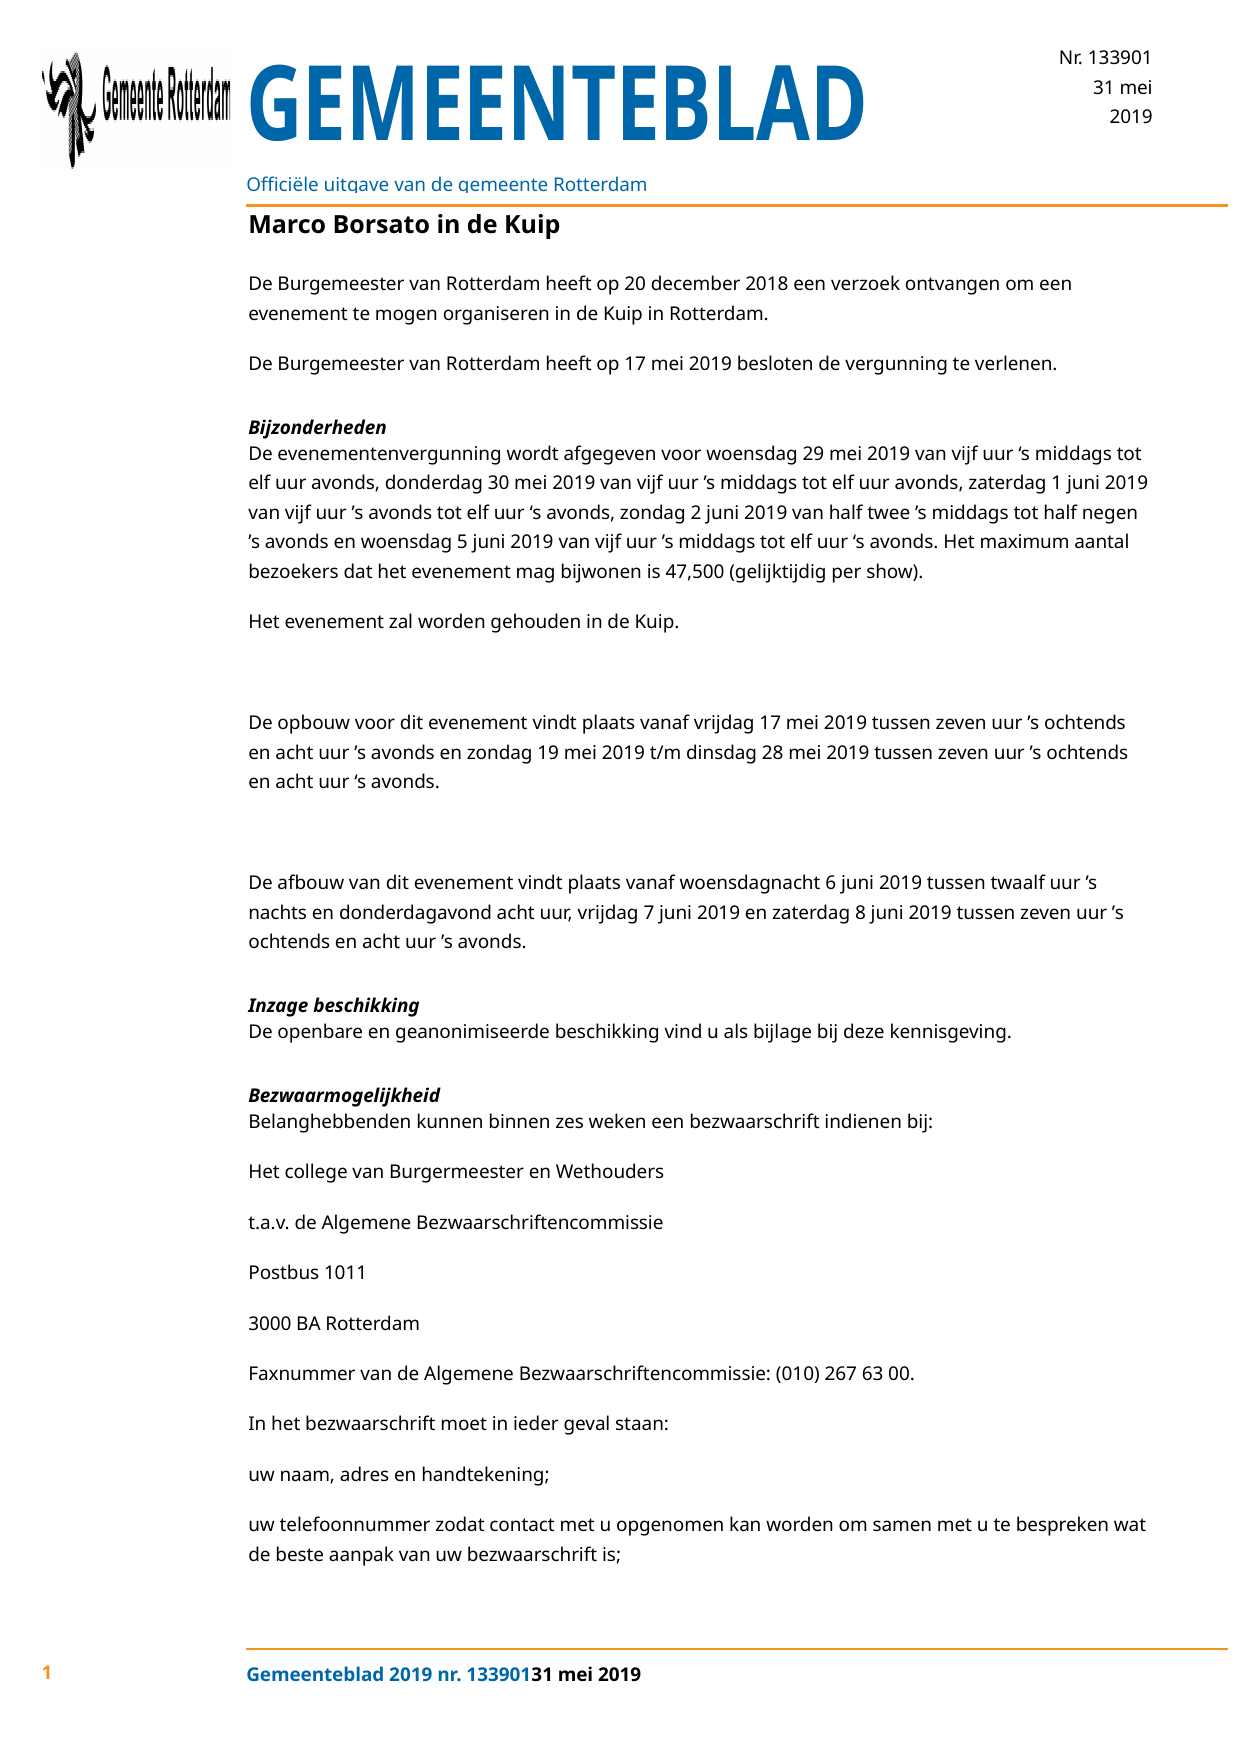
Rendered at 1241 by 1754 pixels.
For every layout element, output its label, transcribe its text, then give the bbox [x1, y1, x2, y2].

text Belanghebbenden kunnen binnen zes weken een bezwaarschrift indienen bij: [248, 1108, 1152, 1134]
text In het bezwaarschrift moet in ieder geval staan: [248, 1411, 1152, 1436]
text Postbus 1011 [248, 1259, 1152, 1285]
text De openbare en geanonimiseerde beschikking vind u als bijlage bij deze kennisgeving. [248, 1018, 1152, 1044]
text t.a.v. de Algemene Bezwaarschriftencommissie [248, 1209, 1152, 1235]
text Faxnummer van de Algemene Bezwaarschriftencommissie: (010) 267 63 00. [248, 1360, 1152, 1386]
text De opbouw voor dit evenement vindt plaats vanaf vrijdag 17 mei 2019 tussen zeven uur ’s ochtends en acht uur ’s avonds en zondag 19 mei 2019 t/m dinsdag 28 mei 2019 tussen zeven uur ’s ochtends en acht uur ‘s avonds. [248, 709, 1152, 794]
text Bijzonderheden [248, 414, 1152, 440]
text Het college van Burgermeester en Wethouders [248, 1158, 1152, 1184]
text uw naam, adres en handtekening; [248, 1461, 1152, 1487]
text Inzage beschikking [248, 993, 1152, 1018]
picture [41, 47, 231, 172]
text De afbouw van dit evenement vindt plaats vanaf woensdagnacht 6 juni 2019 tussen twaalf uur ’s nachts en donderdagavond acht uur, vrijdag 7 juni 2019 en zaterdag 8 juni 2019 tussen zeven uur ’s ochtends en acht uur ’s avonds. [248, 869, 1152, 954]
text 3000 BA Rotterdam [248, 1310, 1152, 1336]
text Het evenement zal worden gehouden in de Kuip. [248, 609, 1152, 634]
text De Burgemeester van Rotterdam heeft op 17 mei 2019 besloten de vergunning te verlenen. [248, 350, 1152, 376]
text De Burgemeester van Rotterdam heeft op 20 december 2018 een verzoek ontvangen om een evenement te mogen organiseren in de Kuip in Rotterdam. [248, 270, 1152, 326]
text Marco Borsato in de Kuip [248, 207, 1152, 241]
text uw telefoonnummer zodat contact met u opgenomen kan worden om samen met u te bespreken wat de beste aanpak van uw bezwaarschrift is; [248, 1511, 1152, 1567]
text De evenementenvergunning wordt afgegeven voor woensdag 29 mei 2019 van vijf uur ‘s middags tot elf uur avonds, donderdag 30 mei 2019 van vijf uur ’s middags tot elf uur avonds, zaterdag 1 juni 2019 van vijf uur ’s avonds tot elf uur ‘s avonds, zondag 2 juni 2019 van half twee ’s middags tot half negen ’s avonds en woensdag 5 juni 2019 van vijf uur ’s middags tot elf uur ‘s avonds. Het maximum aantal bezoekers dat het evenement mag bijwonen is 47,500 (gelijktijdig per show). [248, 440, 1152, 584]
text Bezwaarmogelijkheid [248, 1082, 1152, 1108]
